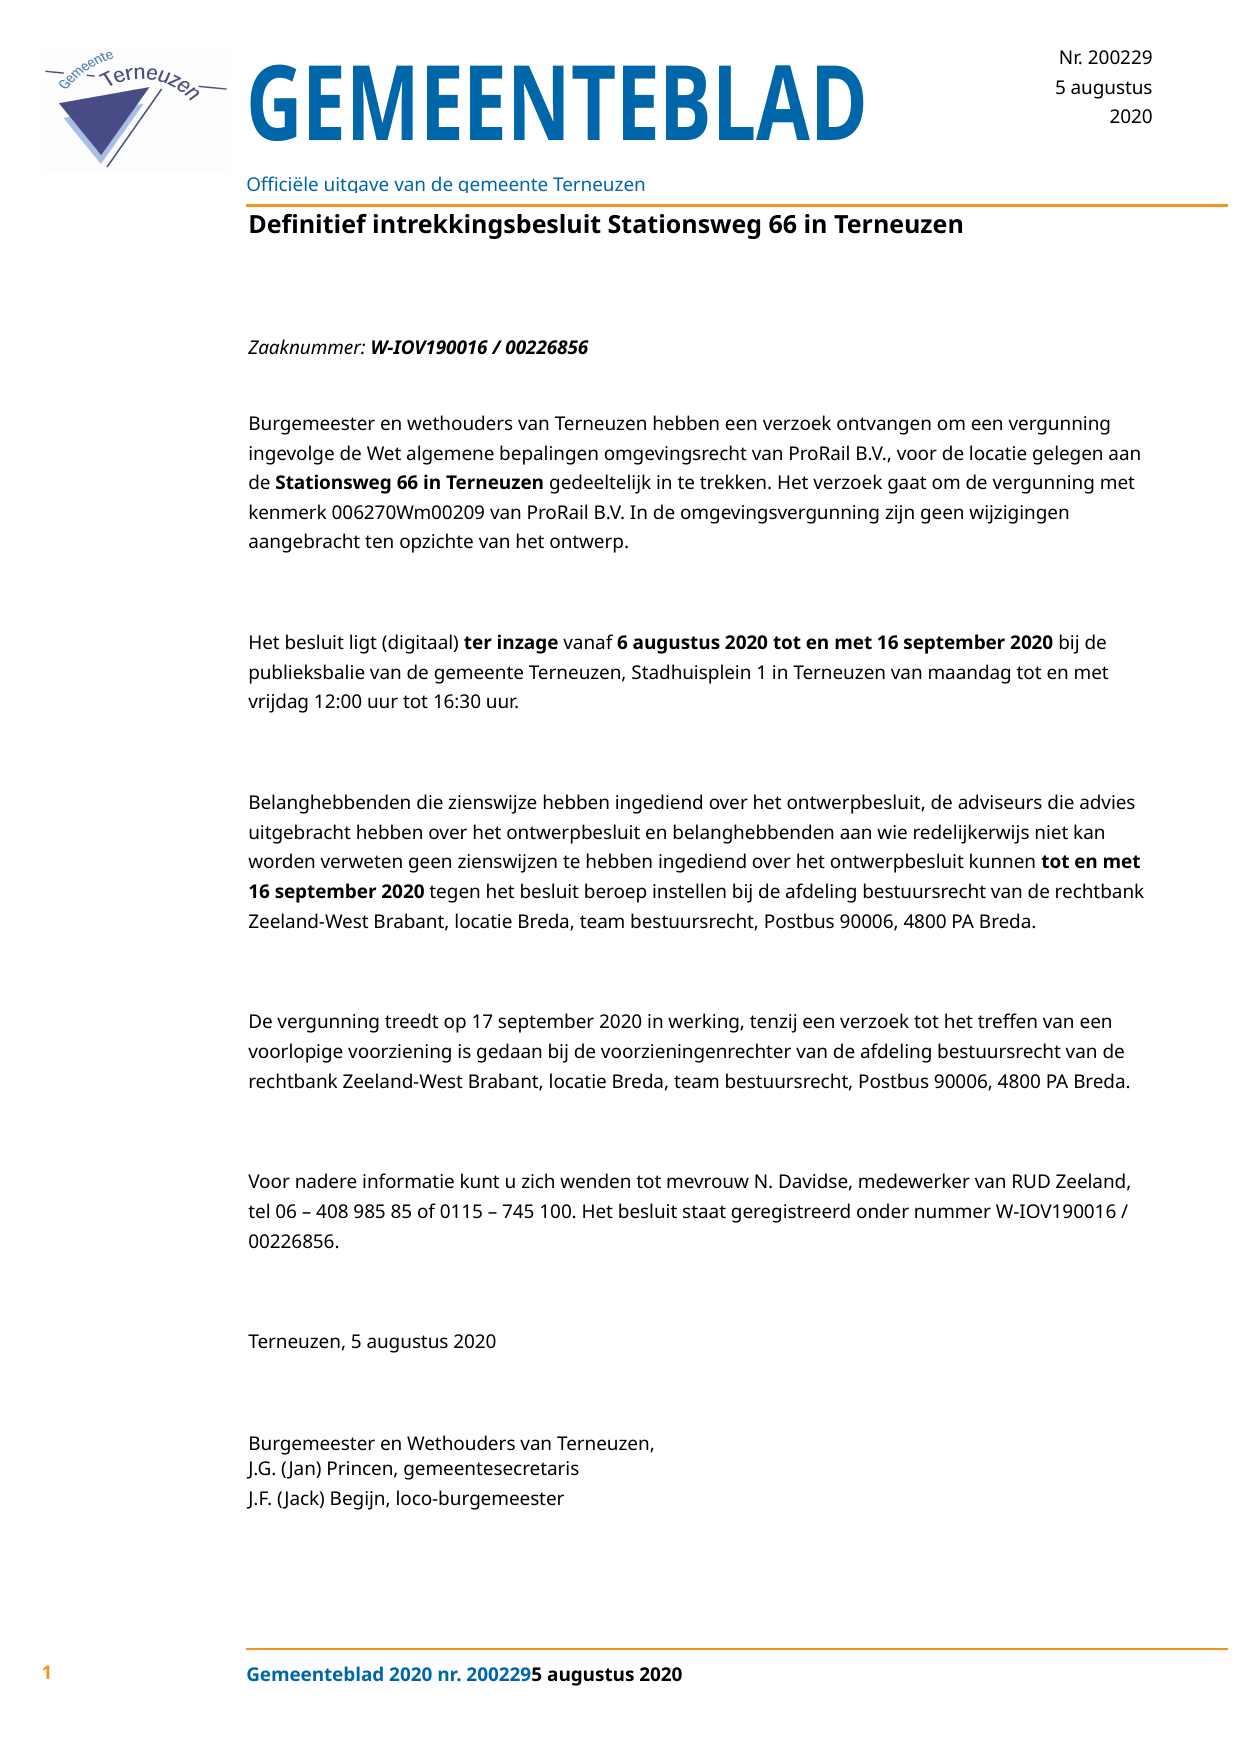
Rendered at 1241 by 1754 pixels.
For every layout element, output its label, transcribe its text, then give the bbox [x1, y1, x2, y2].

text Het besluit ligt (digitaal) ter inzage vanaf 6 augustus 2020 tot en met 16 september 2020 bij de publieksbalie van de gemeente Terneuzen, Stadhuisplein 1 in Terneuzen van maandag tot en met vrijdag 12:00 uur tot 16:30 uur. [248, 629, 1152, 714]
table_cell [700, 1562, 1152, 1588]
table_cell [700, 1455, 1152, 1511]
table_cell J.G. (Jan) Princen, gemeentesecretaris J.F. (Jack) Begijn, loco-burgemeester [248, 1455, 700, 1511]
text Definitief intrekkingsbesluit Stationsweg 66 in Terneuzen [248, 207, 1152, 241]
text Voor nadere informatie kunt u zich wenden tot mevrouw N. Davidse, medewerker van RUD Zeeland, tel 06 – 408 985 85 of 0115 – 745 100. Het besluit staat geregistreerd onder nummer W-IOV190016 / 00226856. [248, 1169, 1152, 1254]
text Belanghebbenden die zienswijze hebben ingediend over het ontwerpbesluit, de adviseurs die advies uitgebracht hebben over het ontwerpbesluit en belanghebbenden aan wie redelijkerwijs niet kan worden verweten geen zienswijzen te hebben ingediend over het ontwerpbesluit kunnen tot en met 16 september 2020 tegen het besluit beroep instellen bij de afdeling bestuursrecht van de rechtbank Zeeland-West Brabant, locatie Breda, team bestuursrecht, Postbus 90006, 4800 PA Breda. [248, 789, 1152, 934]
table_cell [248, 1562, 700, 1588]
table_cell [700, 1511, 1152, 1536]
text Terneuzen, 5 augustus 2020 [248, 1329, 1152, 1354]
table_cell [248, 1536, 1152, 1562]
text Burgemeester en wethouders van Terneuzen hebben een verzoek ontvangen om een vergunning ingevolge de Wet algemene bepalingen omgevingsrecht van ProRail B.V., voor de locatie gelegen aan de Stationsweg 66 in Terneuzen gedeeltelijk in te trekken. Het verzoek gaat om de vergunning met kenmerk 006270Wm00209 van ProRail B.V. In de omgevingsvergunning zijn geen wijzigingen aangebracht ten opzichte van het ontwerp. [248, 410, 1152, 554]
text De vergunning treedt op 17 september 2020 in werking, tenzij een verzoek tot het treffen van een voorlopige voorziening is gedaan bij de voorzieningenrechter van de afdeling bestuursrecht van de rechtbank Zeeland-West Brabant, locatie Breda, team bestuursrecht, Postbus 90006, 4800 PA Breda. [248, 1009, 1152, 1094]
table_cell [248, 1511, 700, 1536]
picture [41, 47, 231, 172]
text Zaaknummer: W-IOV190016 / 00226856 [248, 334, 1152, 360]
table_header Burgemeester en Wethouders van Terneuzen, [248, 1430, 1152, 1455]
